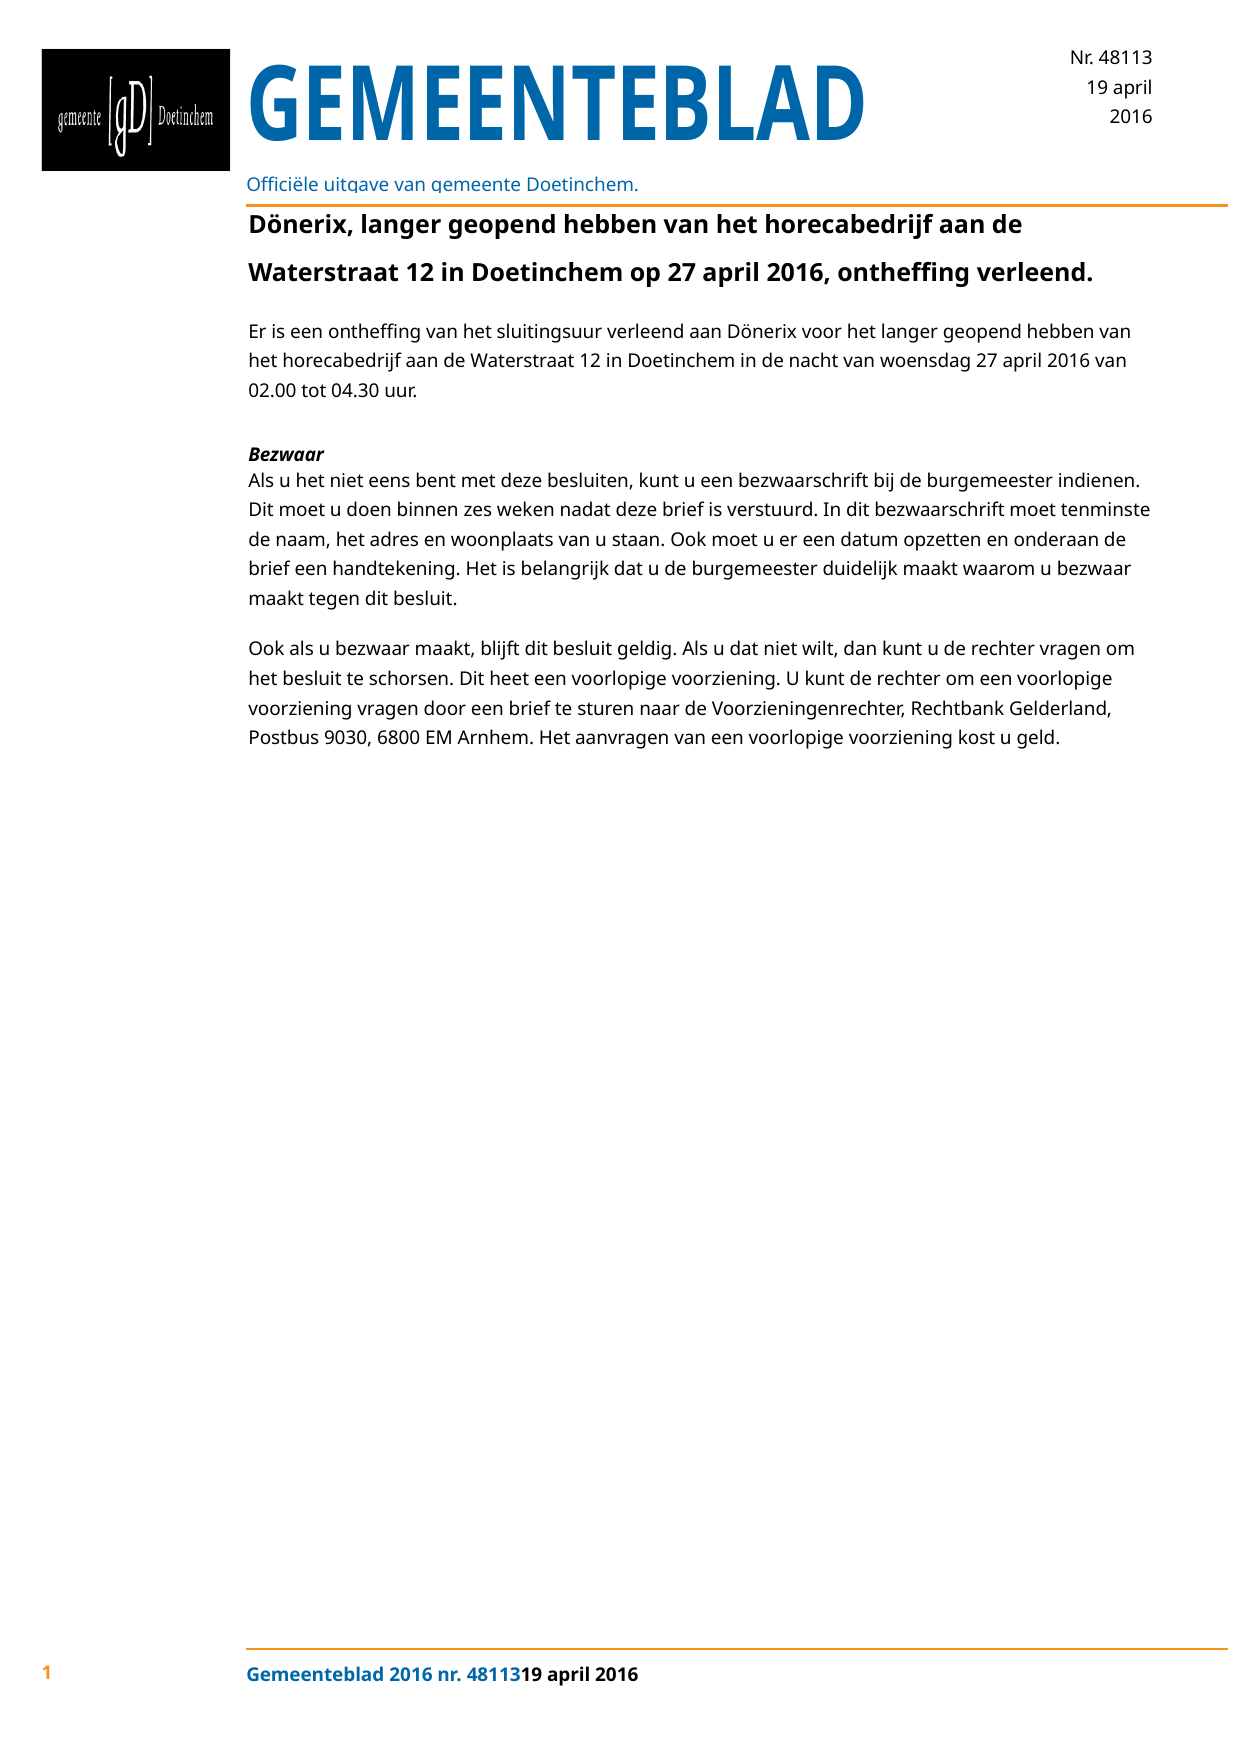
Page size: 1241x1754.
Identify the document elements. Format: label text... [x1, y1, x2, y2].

text Dönerix, langer geopend hebben van het horecabedrijf aan de Waterstraat 12 in Doetinchem op 27 april 2016, ontheffing verleend. [248, 207, 1152, 288]
text Bezwaar [248, 441, 1152, 467]
picture [41, 47, 231, 172]
text Als u het niet eens bent met deze besluiten, kunt u een bezwaarschrift bij de burgemeester indienen. Dit moet u doen binnen zes weken nadat deze brief is verstuurd. In dit bezwaarschrift moet tenminste de naam, het adres en woonplaats van u staan. Ook moet u er een datum opzetten en onderaan de brief een handtekening. Het is belangrijk dat u de burgemeester duidelijk maakt waarom u bezwaar maakt tegen dit besluit. [248, 467, 1152, 611]
text Ook als u bezwaar maakt, blijft dit besluit geldig. Als u dat niet wilt, dan kunt u de rechter vragen om het besluit te schorsen. Dit heet een voorlopige voorziening. U kunt de rechter om een voorlopige voorziening vragen door een brief te sturen naar de Voorzieningenrechter, Rechtbank Gelderland, Postbus 9030, 6800 EM Arnhem. Het aanvragen van een voorlopige voorziening kost u geld. [248, 636, 1152, 750]
text Er is een ontheffing van het sluitingsuur verleend aan Dönerix voor het langer geopend hebben van het horecabedrijf aan de Waterstraat 12 in Doetinchem in de nacht van woensdag 27 april 2016 van 02.00 tot 04.30 uur. [248, 318, 1152, 403]
